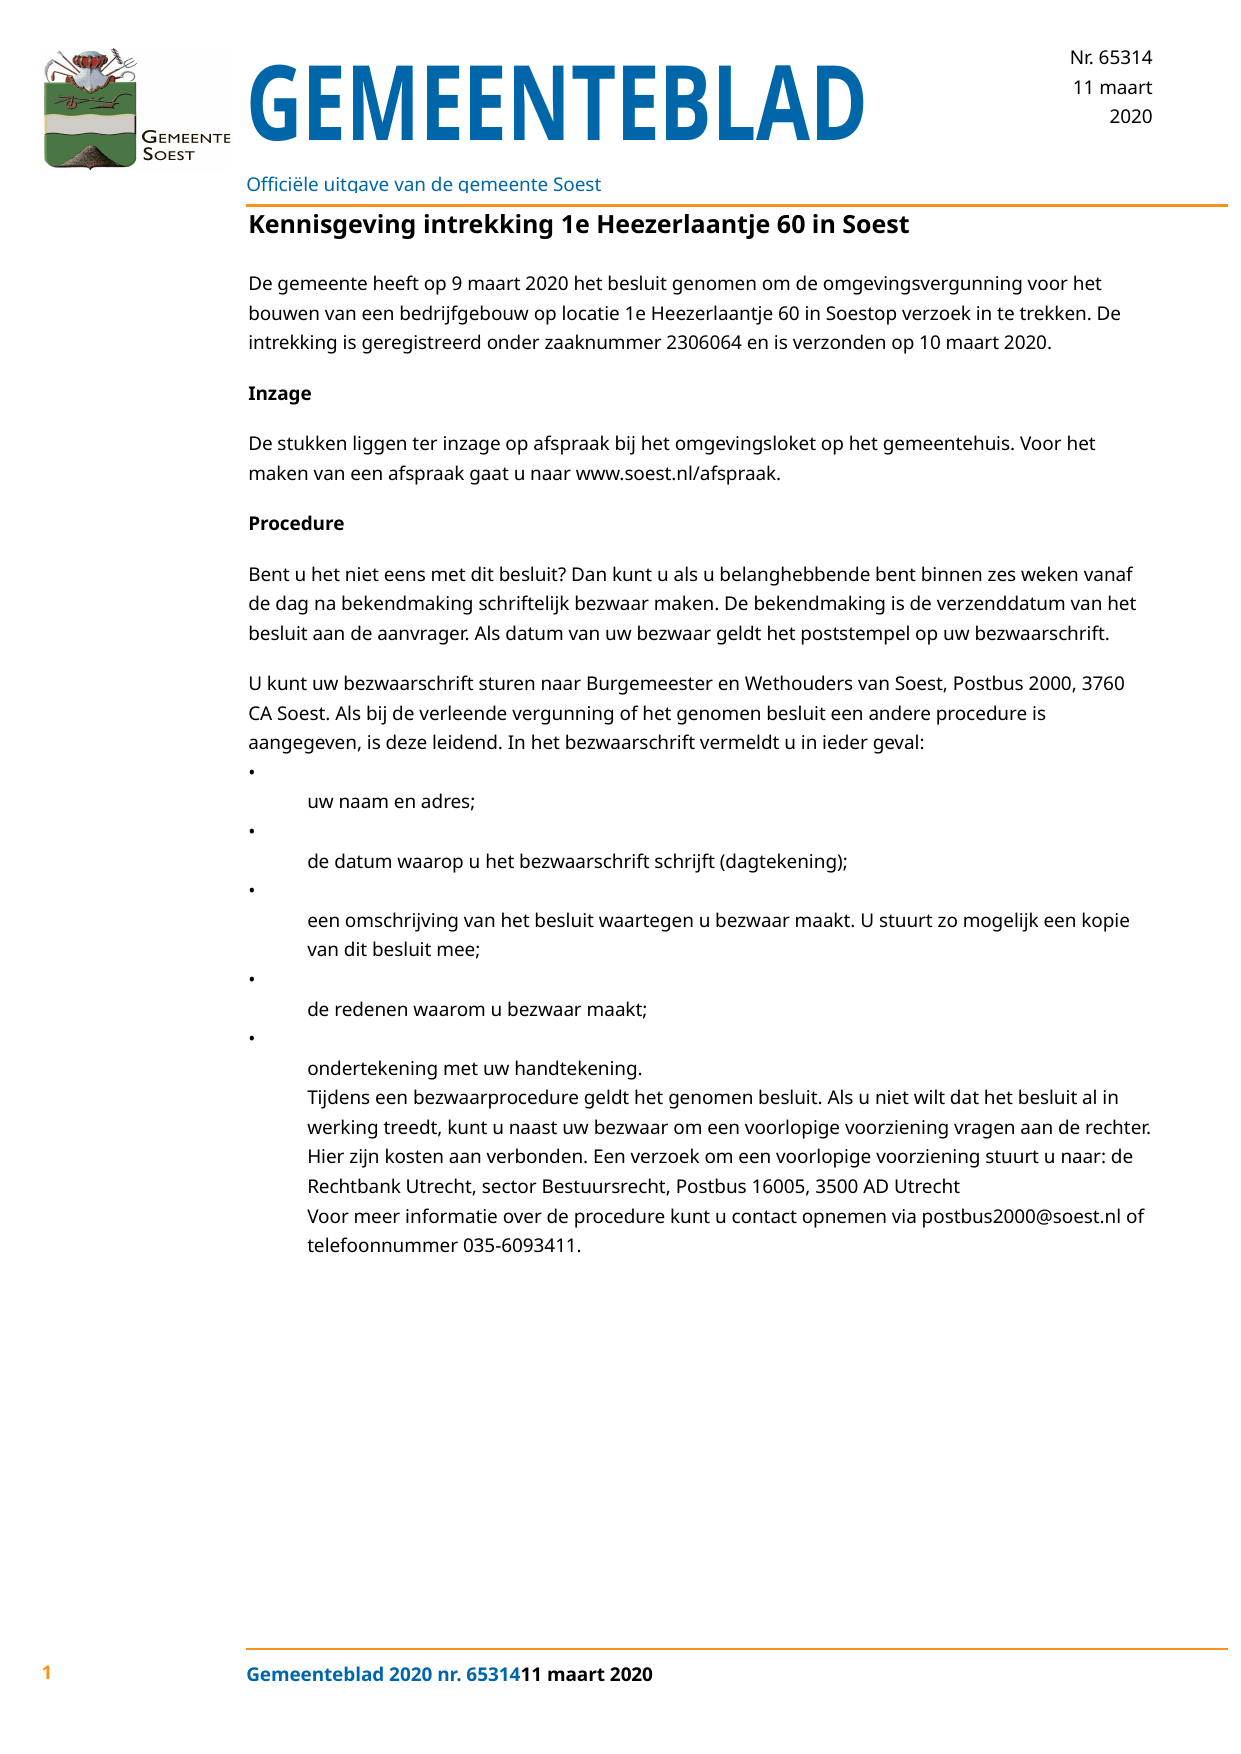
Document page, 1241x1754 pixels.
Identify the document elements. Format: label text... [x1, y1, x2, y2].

picture [41, 47, 231, 172]
text Procedure [248, 510, 1152, 536]
text U kunt uw bezwaarschrift sturen naar Burgemeester en Wethouders van Soest, Postbus 2000, 3760 CA Soest. Als bij de verleende vergunning of het genomen besluit een andere procedure is aangegeven, is deze leidend. In het bezwaarschrift vermeldt u in ieder geval: [248, 670, 1152, 755]
text Bent u het niet eens met dit besluit? Dan kunt u als u belanghebbende bent binnen zes weken vanaf de dag na bekendmaking schriftelijk bezwaar maken. De bekendmaking is de verzenddatum van het besluit aan de aanvrager. Als datum van uw bezwaar geldt het poststempel op uw bezwaarschrift. [248, 561, 1152, 646]
list ondertekening met uw handtekening. [248, 1055, 1152, 1081]
list Tijdens een bezwaarprocedure geldt het genomen besluit. Als u niet wilt dat het besluit al in werking treedt, kunt u naast uw bezwaar om een voorlopige voorziening vragen aan de rechter. Hier zijn kosten aan verbonden. Een verzoek om een voorlopige voorziening stuurt u naar: de Rechtbank Utrecht, sector Bestuursrecht, Postbus 16005, 3500 AD Utrecht [248, 1084, 1152, 1199]
list de datum waarop u het bezwaarschrift schrijft (dagtekening); [248, 848, 1152, 873]
text Inzage [248, 380, 1152, 406]
list een omschrijving van het besluit waartegen u bezwaar maakt. U stuurt zo mogelijk een kopie van dit besluit mee; [248, 907, 1152, 962]
list de redenen waarom u bezwaar maakt; [248, 996, 1152, 1021]
text De gemeente heeft op 9 maart 2020 het besluit genomen om de omgevingsvergunning voor het bouwen van een bedrijfgebouw op locatie 1e Heezerlaantje 60 in Soestop verzoek in te trekken. De intrekking is geregistreerd onder zaaknummer 2306064 en is verzonden op 10 maart 2020. [248, 270, 1152, 355]
list Voor meer informatie over de procedure kunt u contact opnemen via postbus2000@soest.nl of telefoonnummer 035-6093411. [248, 1203, 1152, 1258]
text Kennisgeving intrekking 1e Heezerlaantje 60 in Soest [248, 207, 1152, 241]
list uw naam en adres; [248, 789, 1152, 814]
text De stukken liggen ter inzage op afspraak bij het omgevingsloket op het gemeentehuis. Voor het maken van een afspraak gaat u naar www.soest.nl/afspraak. [248, 430, 1152, 486]
